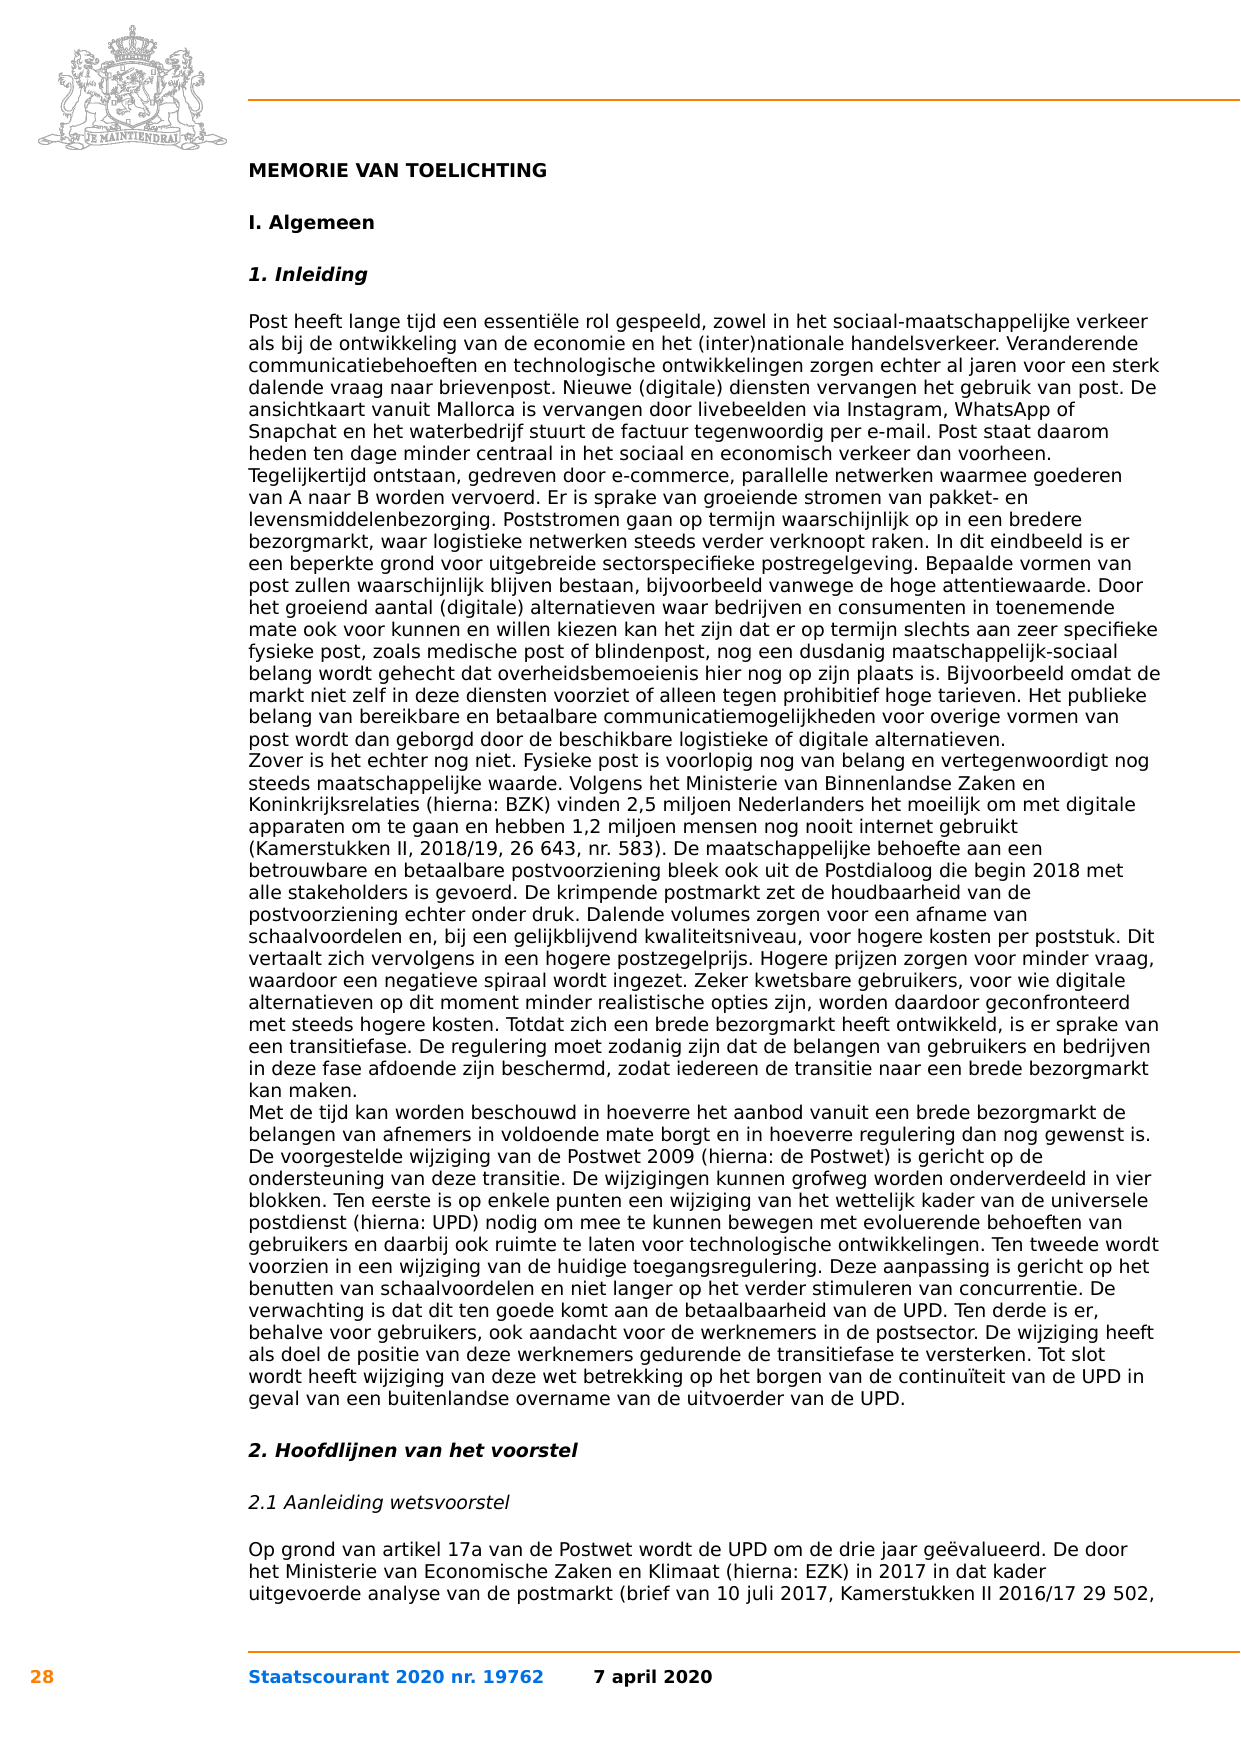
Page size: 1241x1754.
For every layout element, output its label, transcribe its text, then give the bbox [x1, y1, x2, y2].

subtitle 2. Hoofdlijnen van het voorstel [248, 1440, 1163, 1462]
text Met de tijd kan worden beschouwd in hoeverre het aanbod vanuit een brede bezorgmarkt de belangen van afnemers in voldoende mate borgt en in hoeverre regulering dan nog gewenst is. De voorgestelde wijziging van de Postwet 2009 (hierna: de Postwet) is gericht op de ondersteuning van deze transitie. De wijzigingen kunnen grofweg worden onderverdeeld in vier blokken. Ten eerste is op enkele punten een wijziging van het wettelijk kader van de universele postdienst (hierna: UPD) nodig om mee te kunnen bewegen met evoluerende behoeften van gebruikers en daarbij ook ruimte te laten voor technologische ontwikkelingen. Ten tweede wordt voorzien in een wijziging van de huidige toegangsregulering. Deze aanpassing is gericht op het benutten van schaalvoordelen en niet langer op het verder stimuleren van concurrentie. De verwachting is dat dit ten goede komt aan de betaalbaarheid van de UPD. Ten derde is er, behalve voor gebruikers, ook aandacht voor de werknemers in de postsector. De wijziging heeft als doel de positie van deze werknemers gedurende de transitiefase te versterken. Tot slot wordt heeft wijziging van deze wet betrekking op het borgen van de continuïteit van de UPD in geval van een buitenlandse overname van de uitvoerder van de UPD. [248, 1102, 1163, 1410]
subtitle 2.1 Aanleiding wetsvoorstel [248, 1492, 1163, 1514]
picture [38, 25, 227, 150]
text Op grond van artikel 17a van de Postwet wordt de UPD om de drie jaar geëvalueerd. De door het Ministerie van Economische Zaken en Klimaat (hierna: EZK) in 2017 in dat kader uitgevoerde analyse van de postmarkt (brief van 10 juli 2017, Kamerstukken II 2016/17 29 502, [248, 1539, 1163, 1605]
text Tegelijkertijd ontstaan, gedreven door e-commerce, parallelle netwerken waarmee goederen van A naar B worden vervoerd. Er is sprake van groeiende stromen van pakket- en levensmiddelenbezorging. Poststromen gaan op termijn waarschijnlijk op in een bredere bezorgmarkt, waar logistieke netwerken steeds verder verknoopt raken. In dit eindbeeld is er een beperkte grond voor uitgebreide sectorspecifieke postregelgeving. Bepaalde vormen van post zullen waarschijnlijk blijven bestaan, bijvoorbeeld vanwege de hoge attentiewaarde. Door het groeiend aantal (digitale) alternatieven waar bedrijven en consumenten in toenemende mate ook voor kunnen en willen kiezen kan het zijn dat er op termijn slechts aan zeer specifieke fysieke post, zoals medische post of blindenpost, nog een dusdanig maatschappelijk-sociaal belang wordt gehecht dat overheidsbemoeienis hier nog op zijn plaats is. Bijvoorbeeld omdat de markt niet zelf in deze diensten voorziet of alleen tegen prohibitief hoge tarieven. Het publieke belang van bereikbare en betaalbare communicatiemogelijkheden voor overige vormen van post wordt dan geborgd door de beschikbare logistieke of digitale alternatieven. [248, 465, 1163, 750]
text Post heeft lange tijd een essentiële rol gespeeld, zowel in het sociaal-maatschappelijke verkeer als bij de ontwikkeling van de economie en het (inter)nationale handelsverkeer. Veranderende communicatiebehoeften en technologische ontwikkelingen zorgen echter al jaren voor een sterk dalende vraag naar brievenpost. Nieuwe (digitale) diensten vervangen het gebruik van post. De ansichtkaart vanuit Mallorca is vervangen door livebeelden via Instagram, WhatsApp of Snapchat en het waterbedrijf stuurt de factuur tegenwoordig per e-mail. Post staat daarom heden ten dage minder centraal in het sociaal en economisch verkeer dan voorheen. [248, 311, 1163, 465]
subtitle I. Algemeen [248, 212, 1163, 234]
subtitle MEMORIE VAN TOELICHTING [248, 160, 1163, 182]
text Zover is het echter nog niet. Fysieke post is voorlopig nog van belang en vertegenwoordigt nog steeds maatschappelijke waarde. Volgens het Ministerie van Binnenlandse Zaken en Koninkrijksrelaties (hierna: BZK) vinden 2,5 miljoen Nederlanders het moeilijk om met digitale apparaten om te gaan en hebben 1,2 miljoen mensen nog nooit internet gebruikt (Kamerstukken II, 2018/19, 26 643, nr. 583). De maatschappelijke behoefte aan een betrouwbare en betaalbare postvoorziening bleek ook uit de Postdialoog die begin 2018 met alle stakeholders is gevoerd. De krimpende postmarkt zet de houdbaarheid van de postvoorziening echter onder druk. Dalende volumes zorgen voor een afname van schaalvoordelen en, bij een gelijkblijvend kwaliteitsniveau, voor hogere kosten per poststuk. Dit vertaalt zich vervolgens in een hogere postzegelprijs. Hogere prijzen zorgen voor minder vraag, waardoor een negatieve spiraal wordt ingezet. Zeker kwetsbare gebruikers, voor wie digitale alternatieven op dit moment minder realistische opties zijn, worden daardoor geconfronteerd met steeds hogere kosten. Totdat zich een brede bezorgmarkt heeft ontwikkeld, is er sprake van een transitiefase. De regulering moet zodanig zijn dat de belangen van gebruikers en bedrijven in deze fase afdoende zijn beschermd, zodat iedereen de transitie naar een brede bezorgmarkt kan maken. [248, 750, 1163, 1102]
subtitle 1. Inleiding [248, 264, 1163, 286]
